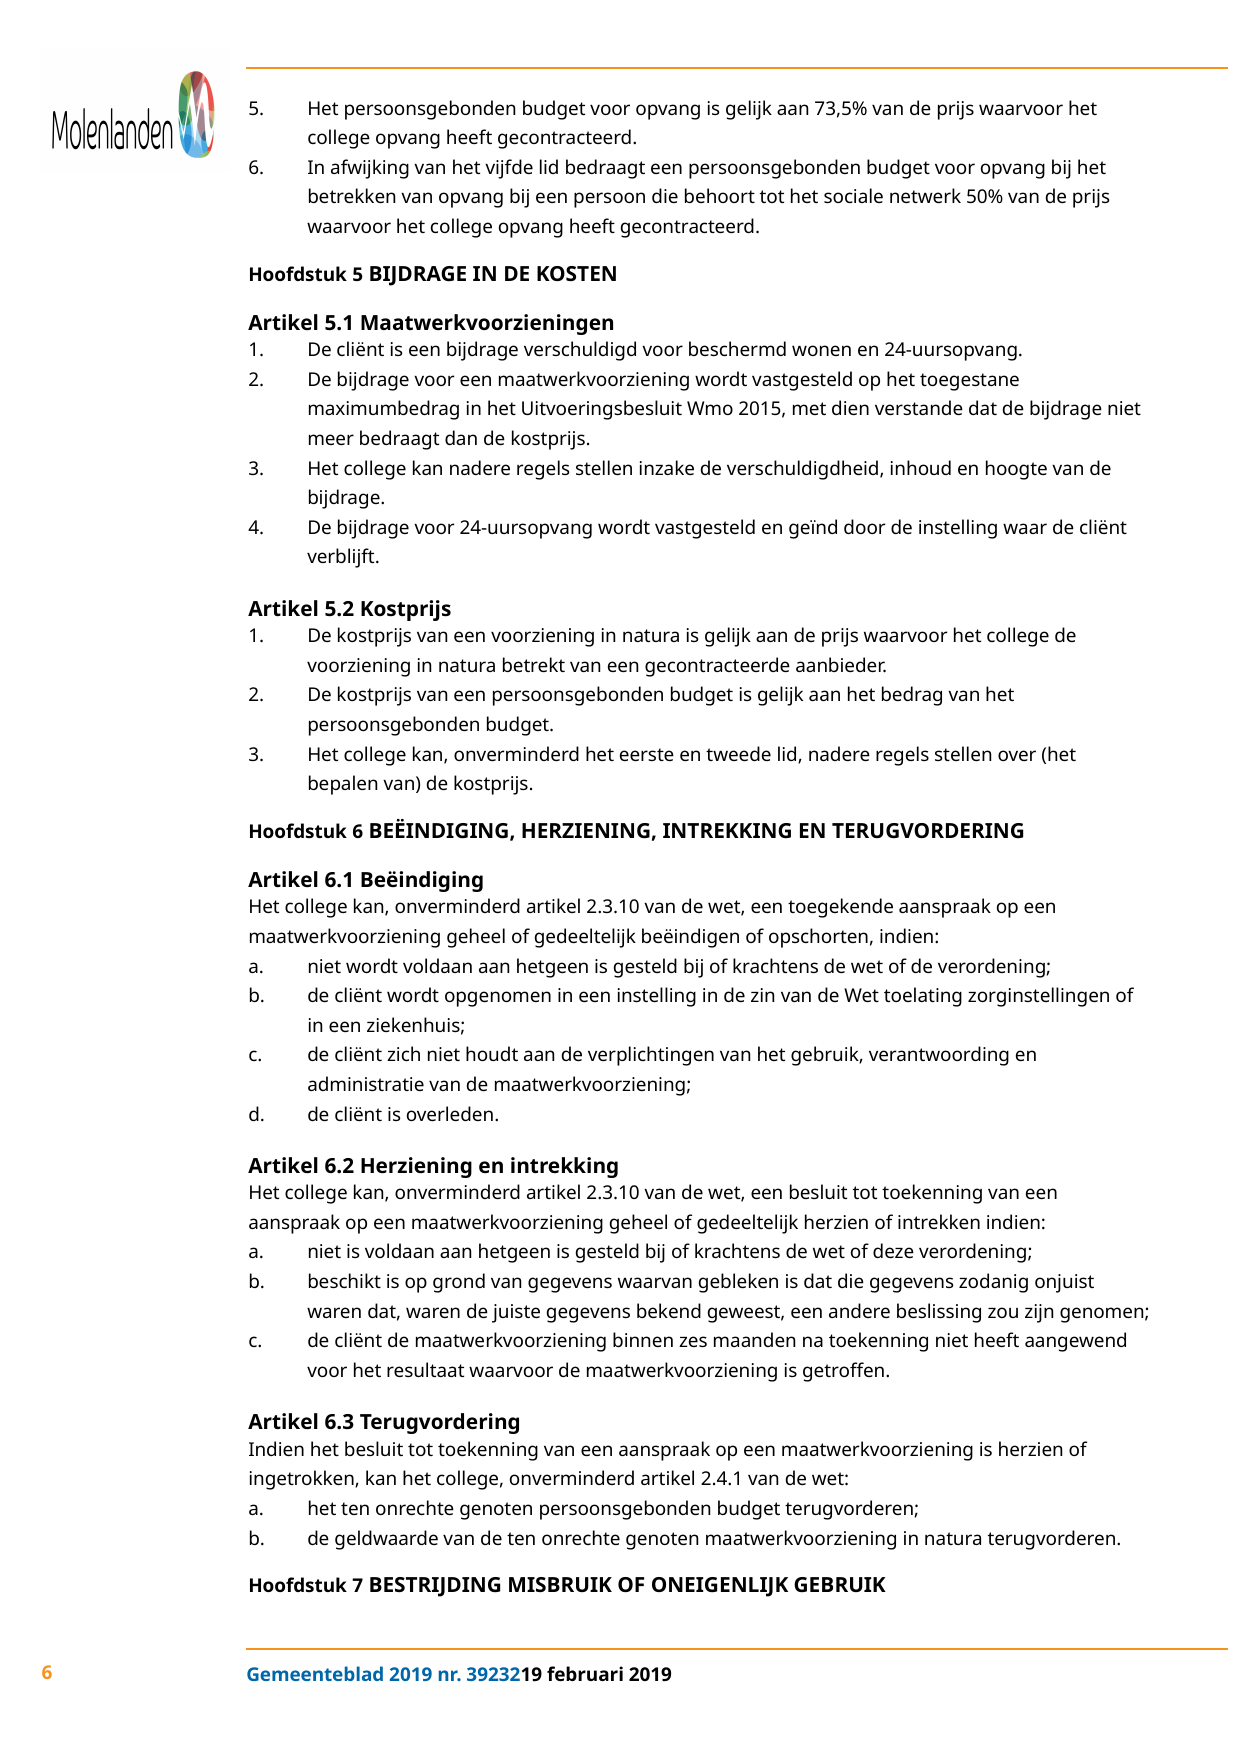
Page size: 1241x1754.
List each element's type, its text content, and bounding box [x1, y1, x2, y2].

text Hoofdstuk 7 BESTRIJDING MISBRUIK OF ONEIGENLIJK GEBRUIK [248, 1570, 1152, 1599]
list niet wordt voldaan aan hetgeen is gesteld bij of krachtens de wet of de verordening; [248, 953, 1152, 978]
list Het college kan, onverminderd het eerste en tweede lid, nadere regels stellen over (het bepalen van) de kostprijs. [248, 741, 1152, 796]
list Het persoonsgebonden budget voor opvang is gelijk aan 73,5% van de prijs waarvoor het college opvang heeft gecontracteerd. [248, 95, 1152, 150]
text Artikel 6.1 Beëindiging [248, 865, 1152, 894]
list De cliënt is een bijdrage verschuldigd voor beschermd wonen en 24-uursopvang. [248, 336, 1152, 362]
picture [41, 47, 231, 172]
text Artikel 5.2 Kostprijs [248, 594, 1152, 622]
text Het college kan, onverminderd artikel 2.3.10 van de wet, een besluit tot toekenning van een aanspraak op een maatwerkvoorziening geheel of gedeeltelijk herzien of intrekken indien: [248, 1179, 1152, 1235]
list de geldwaarde van de ten onrechte genoten maatwerkvoorziening in natura terugvorderen. [248, 1525, 1152, 1550]
list de cliënt is overleden. [248, 1101, 1152, 1126]
list de cliënt wordt opgenomen in een instelling in de zin van de Wet toelating zorginstellingen of in een ziekenhuis; [248, 982, 1152, 1038]
list beschikt is op grond van gegevens waarvan gebleken is dat die gegevens zodanig onjuist waren dat, waren de juiste gegevens bekend geweest, een andere beslissing zou zijn genomen; [248, 1268, 1152, 1324]
list De bijdrage voor een maatwerkvoorziening wordt vastgesteld op het toegestane maximumbedrag in het Uitvoeringsbesluit Wmo 2015, met dien verstande dat de bijdrage niet meer bedraagt dan de kostprijs. [248, 366, 1152, 451]
text Indien het besluit tot toekenning van een aanspraak op een maatwerkvoorziening is herzien of ingetrokken, kan het college, onverminderd artikel 2.4.1 van de wet: [248, 1436, 1152, 1491]
text Artikel 6.3 Terugvordering [248, 1407, 1152, 1436]
text Hoofdstuk 5 BIJDRAGE IN DE KOSTEN [248, 259, 1152, 287]
text Het college kan, onverminderd artikel 2.3.10 van de wet, een toegekende aanspraak op een maatwerkvoorziening geheel of gedeeltelijk beëindigen of opschorten, indien: [248, 894, 1152, 949]
text Artikel 6.2 Herziening en intrekking [248, 1151, 1152, 1179]
list In afwijking van het vijfde lid bedraagt een persoonsgebonden budget voor opvang bij het betrekken van opvang bij een persoon die behoort tot het sociale netwerk 50% van de prijs waarvoor het college opvang heeft gecontracteerd. [248, 154, 1152, 239]
text Artikel 5.1 Maatwerkvoorzieningen [248, 308, 1152, 336]
list de cliënt de maatwerkvoorziening binnen zes maanden na toekenning niet heeft aangewend voor het resultaat waarvoor de maatwerkvoorziening is getroffen. [248, 1327, 1152, 1383]
text Hoofdstuk 6 BEËINDIGING, HERZIENING, INTREKKING EN TERUGVORDERING [248, 816, 1152, 844]
list De kostprijs van een persoonsgebonden budget is gelijk aan het bedrag van het persoonsgebonden budget. [248, 682, 1152, 737]
list Het college kan nadere regels stellen inzake de verschuldigdheid, inhoud en hoogte van de bijdrage. [248, 455, 1152, 510]
list niet is voldaan aan hetgeen is gesteld bij of krachtens de wet of deze verordening; [248, 1239, 1152, 1264]
list De bijdrage voor 24-uursopvang wordt vastgesteld en geïnd door de instelling waar de cliënt verblijft. [248, 514, 1152, 569]
list het ten onrechte genoten persoonsgebonden budget terugvorderen; [248, 1495, 1152, 1521]
list de cliënt zich niet houdt aan de verplichtingen van het gebruik, verantwoording en administratie van de maatwerkvoorziening; [248, 1042, 1152, 1097]
list De kostprijs van een voorziening in natura is gelijk aan de prijs waarvoor het college de voorziening in natura betrekt van een gecontracteerde aanbieder. [248, 622, 1152, 678]
